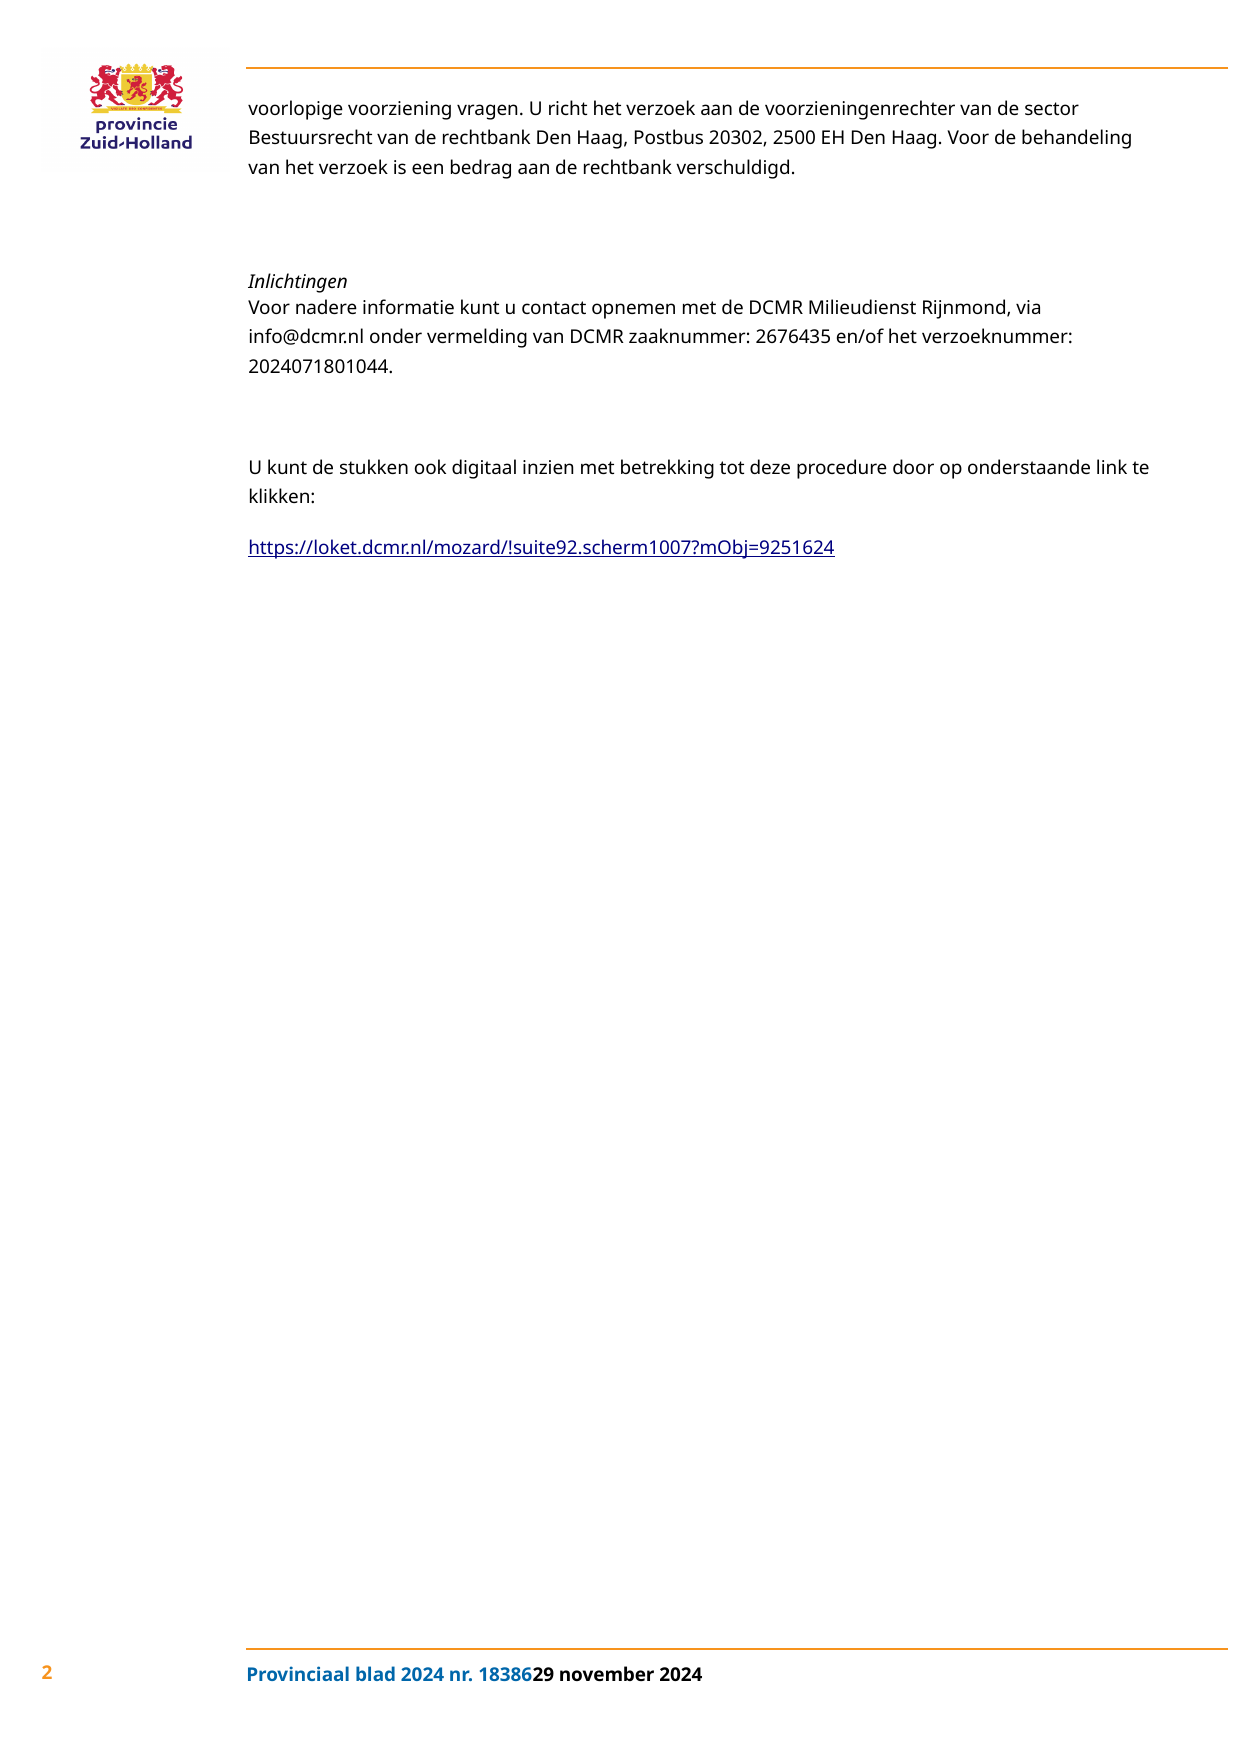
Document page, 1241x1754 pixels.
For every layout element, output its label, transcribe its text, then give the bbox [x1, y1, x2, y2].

text https://loket.dcmr.nl/mozard/!suite92.scherm1007?mObj=9251624 [248, 534, 1152, 560]
text Inlichtingen [248, 268, 1152, 294]
picture [41, 47, 231, 172]
text voorlopige voorziening vragen. U richt het verzoek aan de voorzieningenrechter van de sector Bestuursrecht van de rechtbank Den Haag, Postbus 20302, 2500 EH Den Haag. Voor de behandeling van het verzoek is een bedrag aan de rechtbank verschuldigd. [248, 95, 1152, 180]
text Voor nadere informatie kunt u contact opnemen met de DCMR Milieudienst Rijnmond, via info@dcmr.nl onder vermelding van DCMR zaaknummer: 2676435 en/of het verzoeknummer: 2024071801044. [248, 294, 1152, 379]
text U kunt de stukken ook digitaal inzien met betrekking tot deze procedure door op onderstaande link te klikken: [248, 454, 1152, 509]
